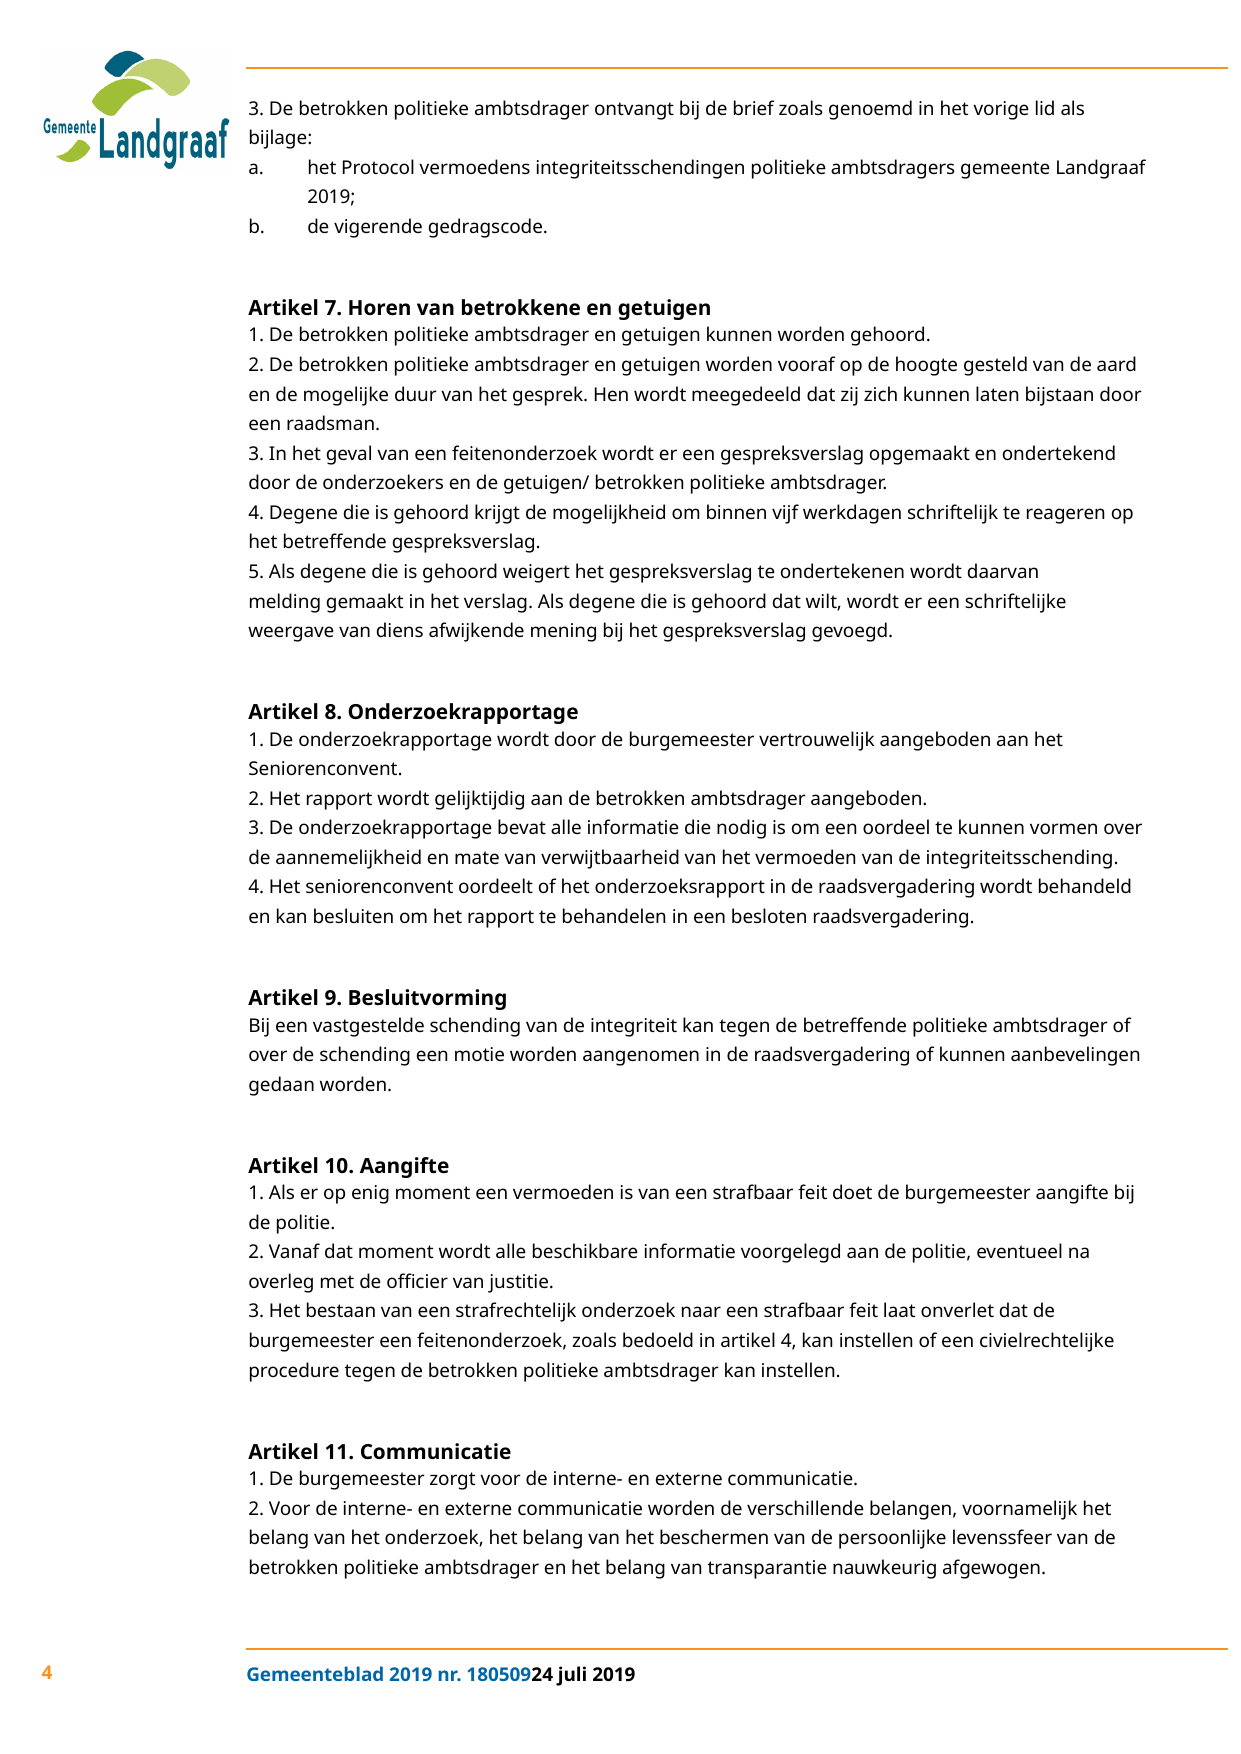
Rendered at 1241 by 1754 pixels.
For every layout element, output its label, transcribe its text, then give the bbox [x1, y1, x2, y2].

picture [41, 47, 231, 172]
text 1. De burgemeester zorgt voor de interne- en externe communicatie. [248, 1465, 1152, 1491]
text 2. Het rapport wordt gelijktijdig aan de betrokken ambtsdrager aangeboden. [248, 785, 1152, 811]
text 4. Degene die is gehoord krijgt de mogelijkheid om binnen vijf werkdagen schriftelijk te reageren op het betreffende gespreksverslag. [248, 499, 1152, 554]
text 2. Vanaf dat moment wordt alle beschikbare informatie voorgelegd aan de politie, eventueel na overleg met de officier van justitie. [248, 1238, 1152, 1294]
list de vigerende gedragscode. [248, 213, 1152, 239]
text Artikel 11. Communicatie [248, 1437, 1152, 1465]
text 3. De onderzoekrapportage bevat alle informatie die nodig is om een oordeel te kunnen vormen over de aannemelijkheid en mate van verwijtbaarheid van het vermoeden van de integriteitsschending. [248, 814, 1152, 870]
text Bij een vastgestelde schending van de integriteit kan tegen de betreffende politieke ambtsdrager of over de schending een motie worden aangenomen in de raadsvergadering of kunnen aanbevelingen gedaan worden. [248, 1012, 1152, 1097]
text 5. Als degene die is gehoord weigert het gespreksverslag te ondertekenen wordt daarvan [248, 558, 1152, 584]
list het Protocol vermoedens integriteitsschendingen politieke ambtsdragers gemeente Landgraaf 2019; [248, 154, 1152, 209]
text 1. De betrokken politieke ambtsdrager en getuigen kunnen worden gehoord. [248, 322, 1152, 347]
text Artikel 9. Besluitvorming [248, 983, 1152, 1012]
text 3. De betrokken politieke ambtsdrager ontvangt bij de brief zoals genoemd in het vorige lid als bijlage: [248, 95, 1152, 150]
text 4. Het seniorenconvent oordeelt of het onderzoeksrapport in de raadsvergadering wordt behandeld en kan besluiten om het rapport te behandelen in een besloten raadsvergadering. [248, 874, 1152, 929]
text Artikel 10. Aangifte [248, 1151, 1152, 1179]
text 2. De betrokken politieke ambtsdrager en getuigen worden vooraf op de hoogte gesteld van de aard en de mogelijke duur van het gesprek. Hen wordt meegedeeld dat zij zich kunnen laten bijstaan door een raadsman. [248, 351, 1152, 436]
text 1. De onderzoekrapportage wordt door de burgemeester vertrouwelijk aangeboden aan het Seniorenconvent. [248, 726, 1152, 781]
text Artikel 7. Horen van betrokkene en getuigen [248, 293, 1152, 322]
text 1. Als er op enig moment een vermoeden is van een strafbaar feit doet de burgemeester aangifte bij de politie. [248, 1179, 1152, 1235]
text 3. Het bestaan van een strafrechtelijk onderzoek naar een strafbaar feit laat onverlet dat de burgemeester een feitenonderzoek, zoals bedoeld in artikel 4, kan instellen of een civielrechtelijke procedure tegen de betrokken politieke ambtsdrager kan instellen. [248, 1298, 1152, 1383]
text Artikel 8. Onderzoekrapportage [248, 697, 1152, 726]
text melding gemaakt in het verslag. Als degene die is gehoord dat wilt, wordt er een schriftelijke weergave van diens afwijkende mening bij het gespreksverslag gevoegd. [248, 588, 1152, 643]
text 3. In het geval van een feitenonderzoek wordt er een gespreksverslag opgemaakt en ondertekend door de onderzoekers en de getuigen/ betrokken politieke ambtsdrager. [248, 440, 1152, 495]
text 2. Voor de interne- en externe communicatie worden de verschillende belangen, voornamelijk het belang van het onderzoek, het belang van het beschermen van de persoonlijke levenssfeer van de betrokken politieke ambtsdrager en het belang van transparantie nauwkeurig afgewogen. [248, 1495, 1152, 1580]
